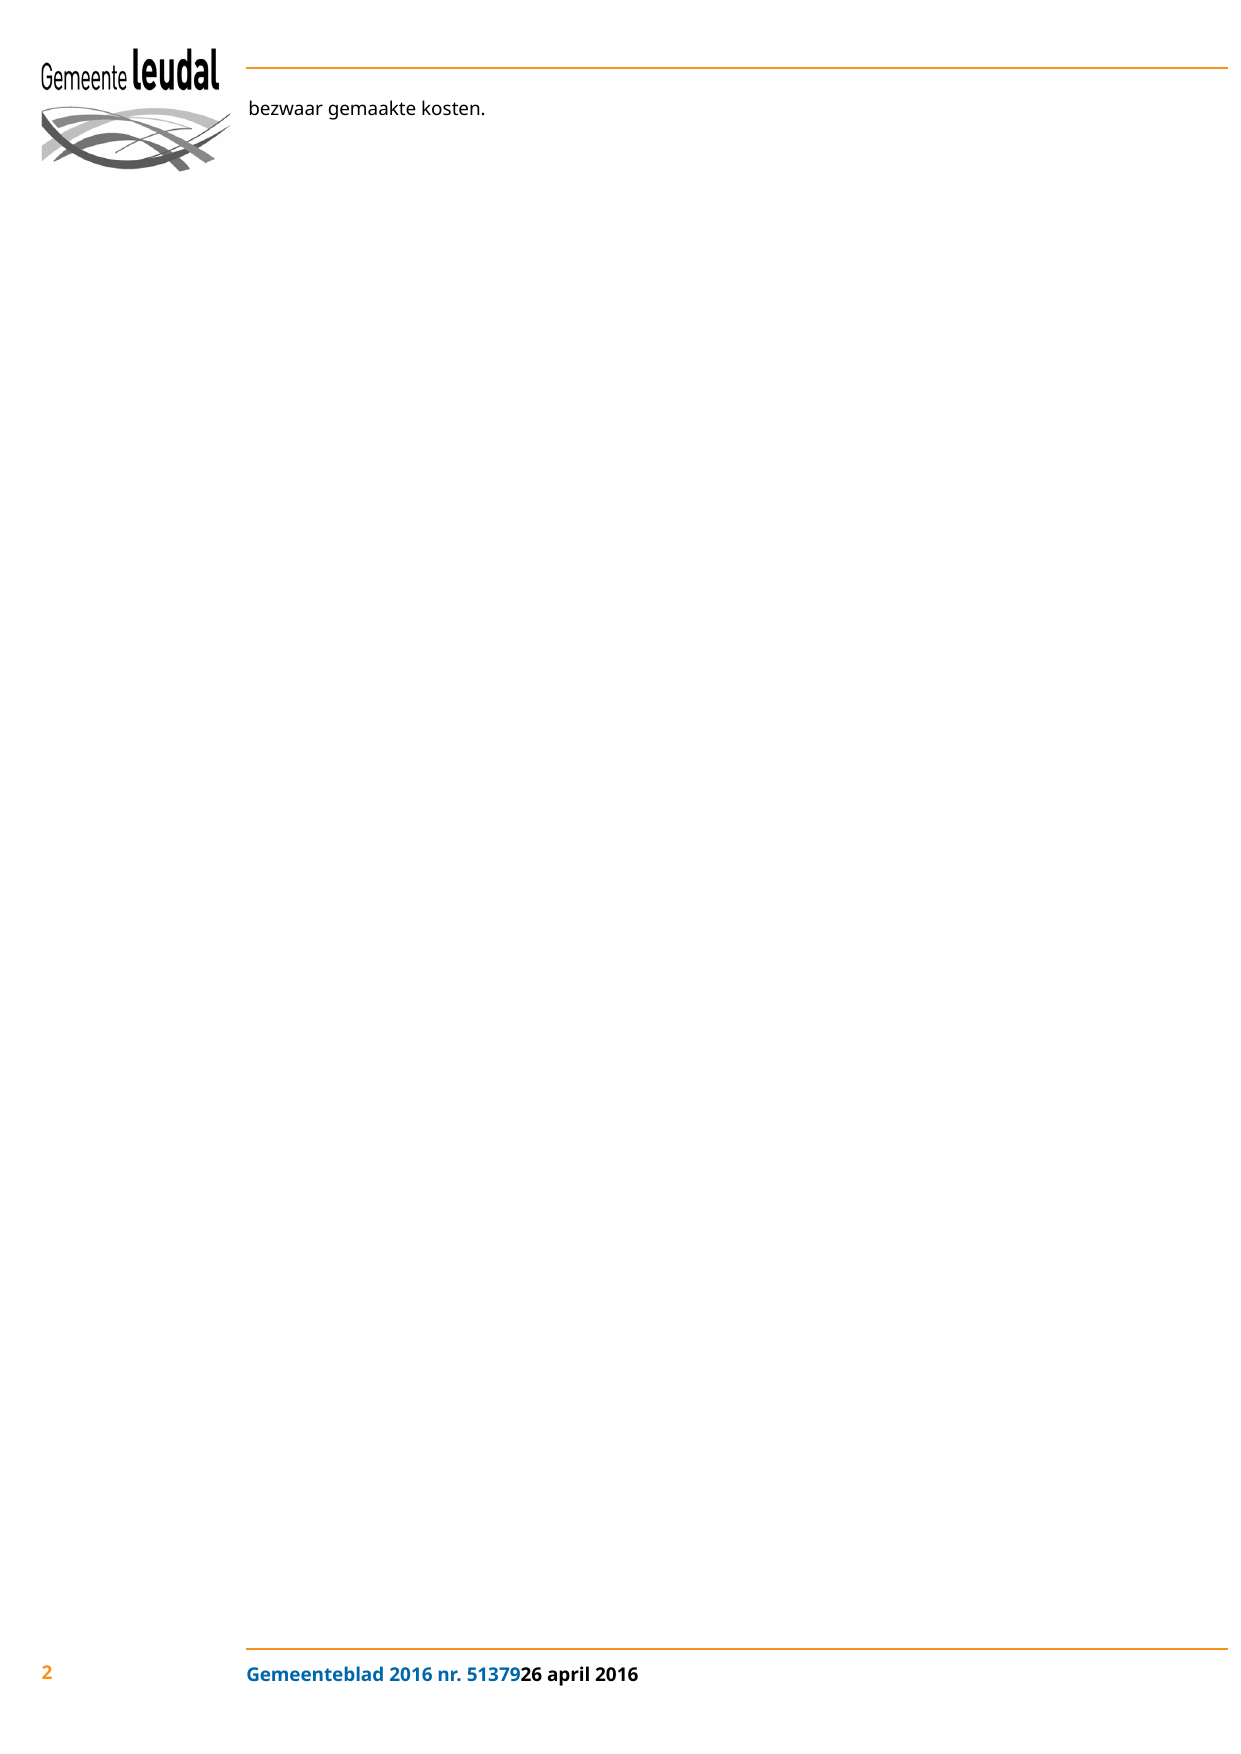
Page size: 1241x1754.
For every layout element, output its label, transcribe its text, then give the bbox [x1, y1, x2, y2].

picture [41, 47, 231, 172]
text bezwaar gemaakte kosten. [248, 95, 1152, 121]
